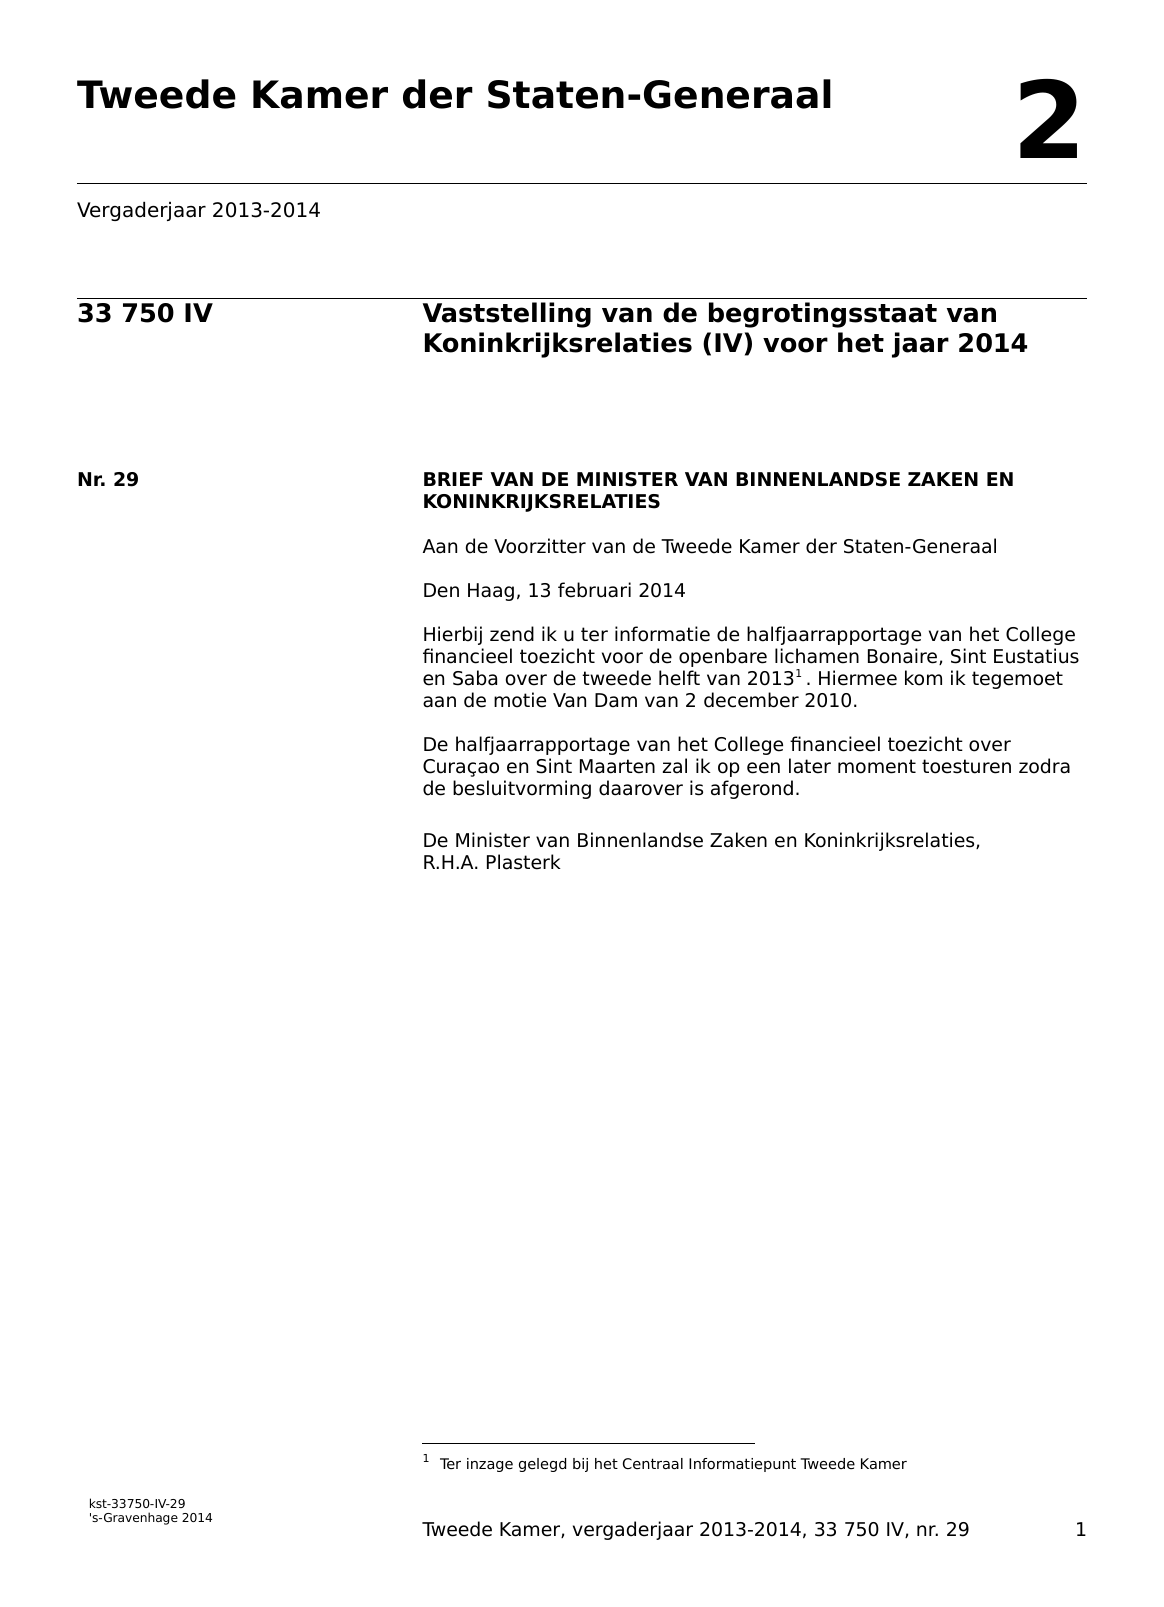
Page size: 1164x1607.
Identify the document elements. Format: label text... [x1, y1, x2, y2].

text Ter inzage gelegd bij het Centraal Informatiepunt Tweede Kamer [422, 1452, 1087, 1474]
table_cell Vergaderjaar 2013-2014 [77, 184, 1087, 298]
subtitle 33 750 IV Vaststelling van de begrotingsstaat van Koninkrijksrelaties (IV) voor het jaar 2014 [77, 299, 1087, 358]
text Den Haag, 13 februari 2014 [422, 580, 1087, 602]
text De halfjaarrapportage van het College financieel toezicht over Curaçao en Sint Maarten zal ik op een later moment toesturen zodra de besluitvorming daarover is afgerond. [422, 734, 1087, 800]
text kst-33750-IV-29 [88, 1497, 323, 1511]
text De Minister van Binnenlandse Zaken en Koninkrijksrelaties, R.H.A. Plasterk [422, 830, 1087, 874]
text Aan de Voorzitter van de Tweede Kamer der Staten-Generaal [422, 536, 1087, 557]
text 's-Gravenhage 2014 [88, 1511, 323, 1525]
table_header 2 [886, 59, 1087, 183]
text Hierbij zend ik u ter informatie de halfjaarrapportage van het College financieel toezicht voor de openbare lichamen Bonaire, Sint Eustatius en Saba over de tweede helft van 2013. Hiermee kom ik tegemoet aan de motie Van Dam van 2 december 2010. [422, 624, 1087, 712]
subtitle Nr. 29 BRIEF VAN DE MINISTER VAN BINNENLANDSE ZAKEN EN KONINKRIJKSRELATIES [77, 469, 1087, 513]
table_header Tweede Kamer der Staten-Generaal [77, 59, 886, 183]
